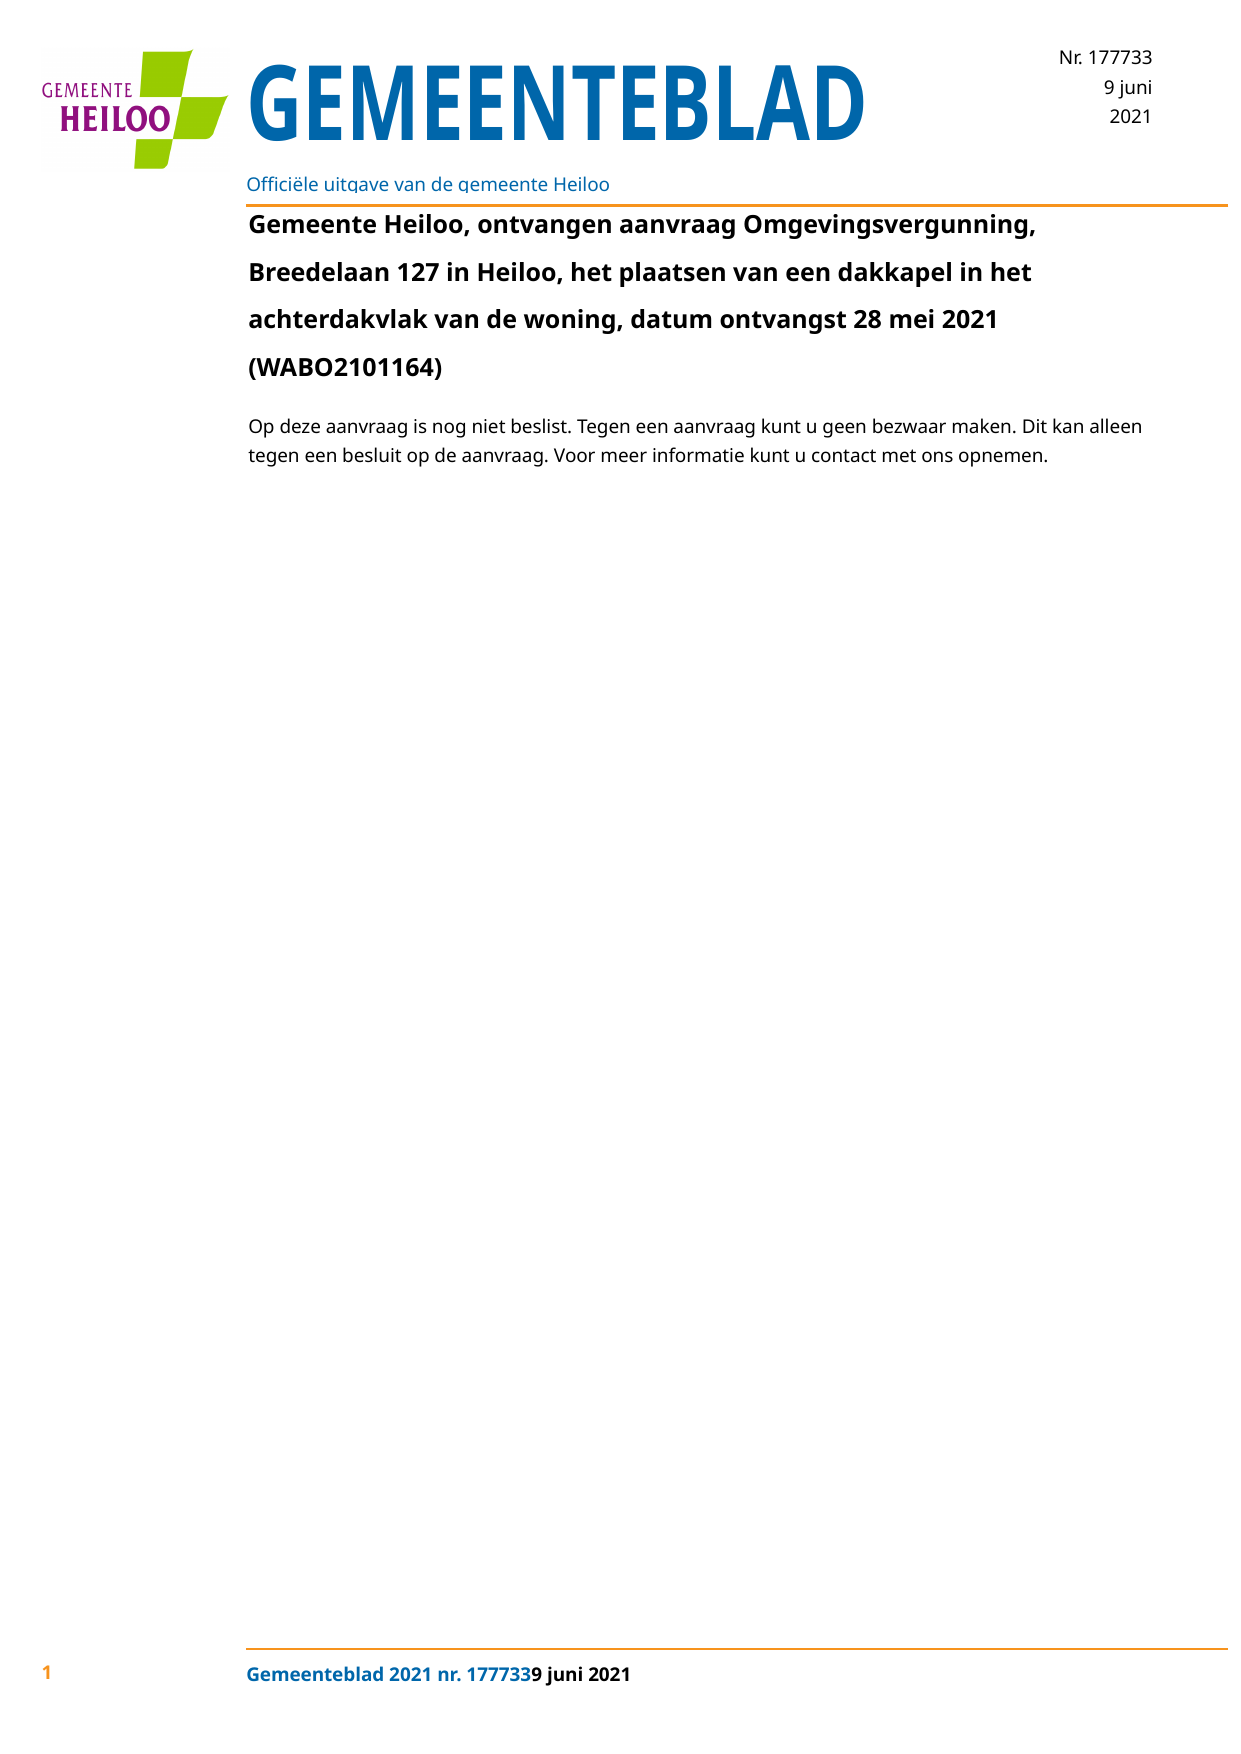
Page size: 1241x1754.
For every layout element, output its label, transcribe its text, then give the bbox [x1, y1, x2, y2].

text Gemeente Heiloo, ontvangen aanvraag Omgevingsvergunning, Breedelaan 127 in Heiloo, het plaatsen van een dakkapel in het achterdakvlak van de woning, datum ontvangst 28 mei 2021 (WABO2101164) [248, 207, 1152, 384]
picture [41, 47, 231, 172]
text Op deze aanvraag is nog niet beslist. Tegen een aanvraag kunt u geen bezwaar maken. Dit kan alleen tegen een besluit op de aanvraag. Voor meer informatie kunt u contact met ons opnemen. [248, 413, 1152, 468]
